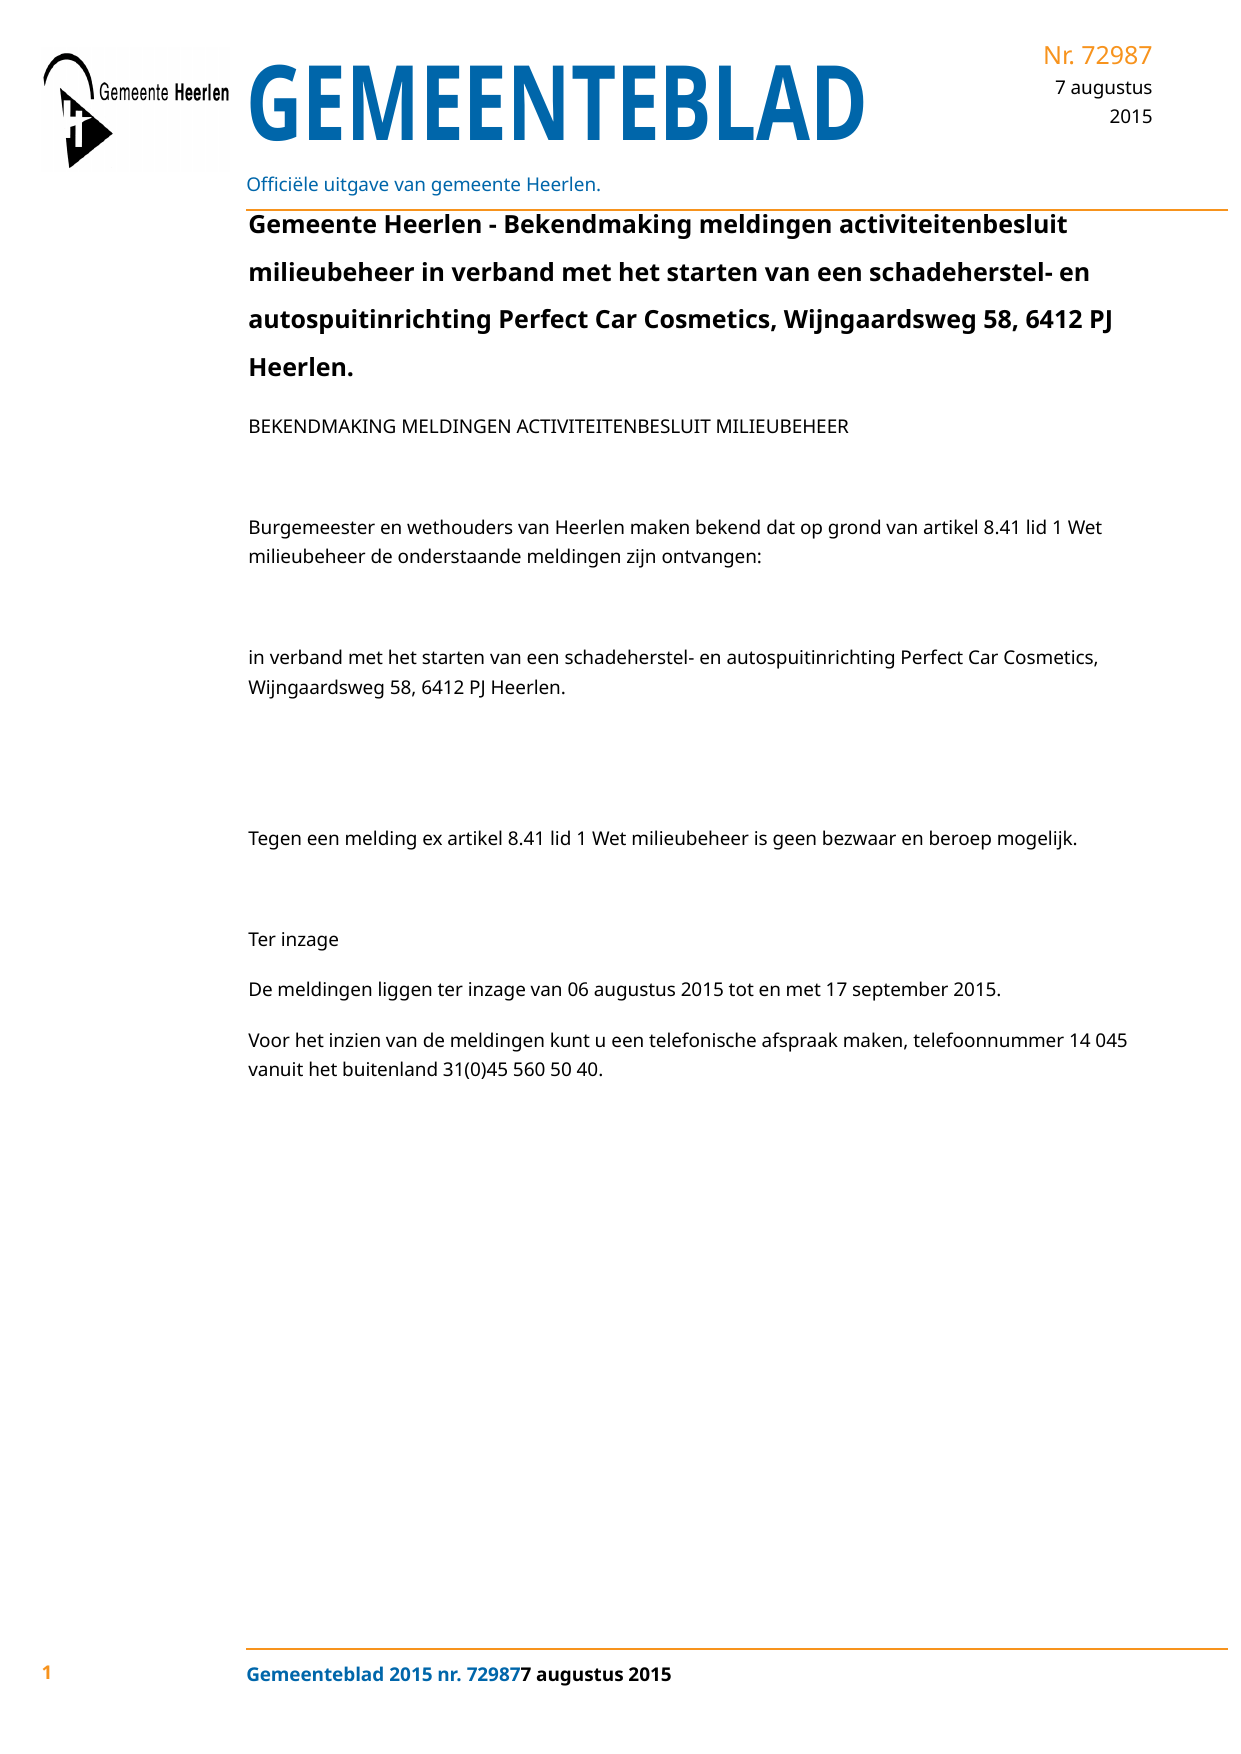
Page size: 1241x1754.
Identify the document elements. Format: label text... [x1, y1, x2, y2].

text De meldingen liggen ter inzage van 06 augustus 2015 tot en met 17 september 2015. [248, 976, 1152, 1002]
text Tegen een melding ex artikel 8.41 lid 1 Wet milieubeheer is geen bezwaar en beroep mogelijk. [248, 825, 1152, 851]
text Gemeente Heerlen - Bekendmaking meldingen activiteitenbesluit milieubeheer in verband met het starten van een schadeherstel- en autospuitinrichting Perfect Car Cosmetics, Wijngaardsweg 58, 6412 PJ Heerlen. [248, 211, 1152, 384]
picture [41, 47, 231, 172]
text Ter inzage [248, 926, 1152, 952]
text Voor het inzien van de meldingen kunt u een telefonische afspraak maken, telefoonnummer 14 045 vanuit het buitenland 31(0)45 560 50 40. [248, 1027, 1152, 1082]
text Burgemeester en wethouders van Heerlen maken bekend dat op grond van artikel 8.41 lid 1 Wet milieubeheer de onderstaande meldingen zijn ontvangen: [248, 514, 1152, 569]
text BEKENDMAKING MELDINGEN ACTIVITEITENBESLUIT MILIEUBEHEER [248, 413, 1152, 439]
text in verband met het starten van een schadeherstel- en autospuitinrichting Perfect Car Cosmetics, Wijngaardsweg 58, 6412 PJ Heerlen. [248, 644, 1152, 700]
